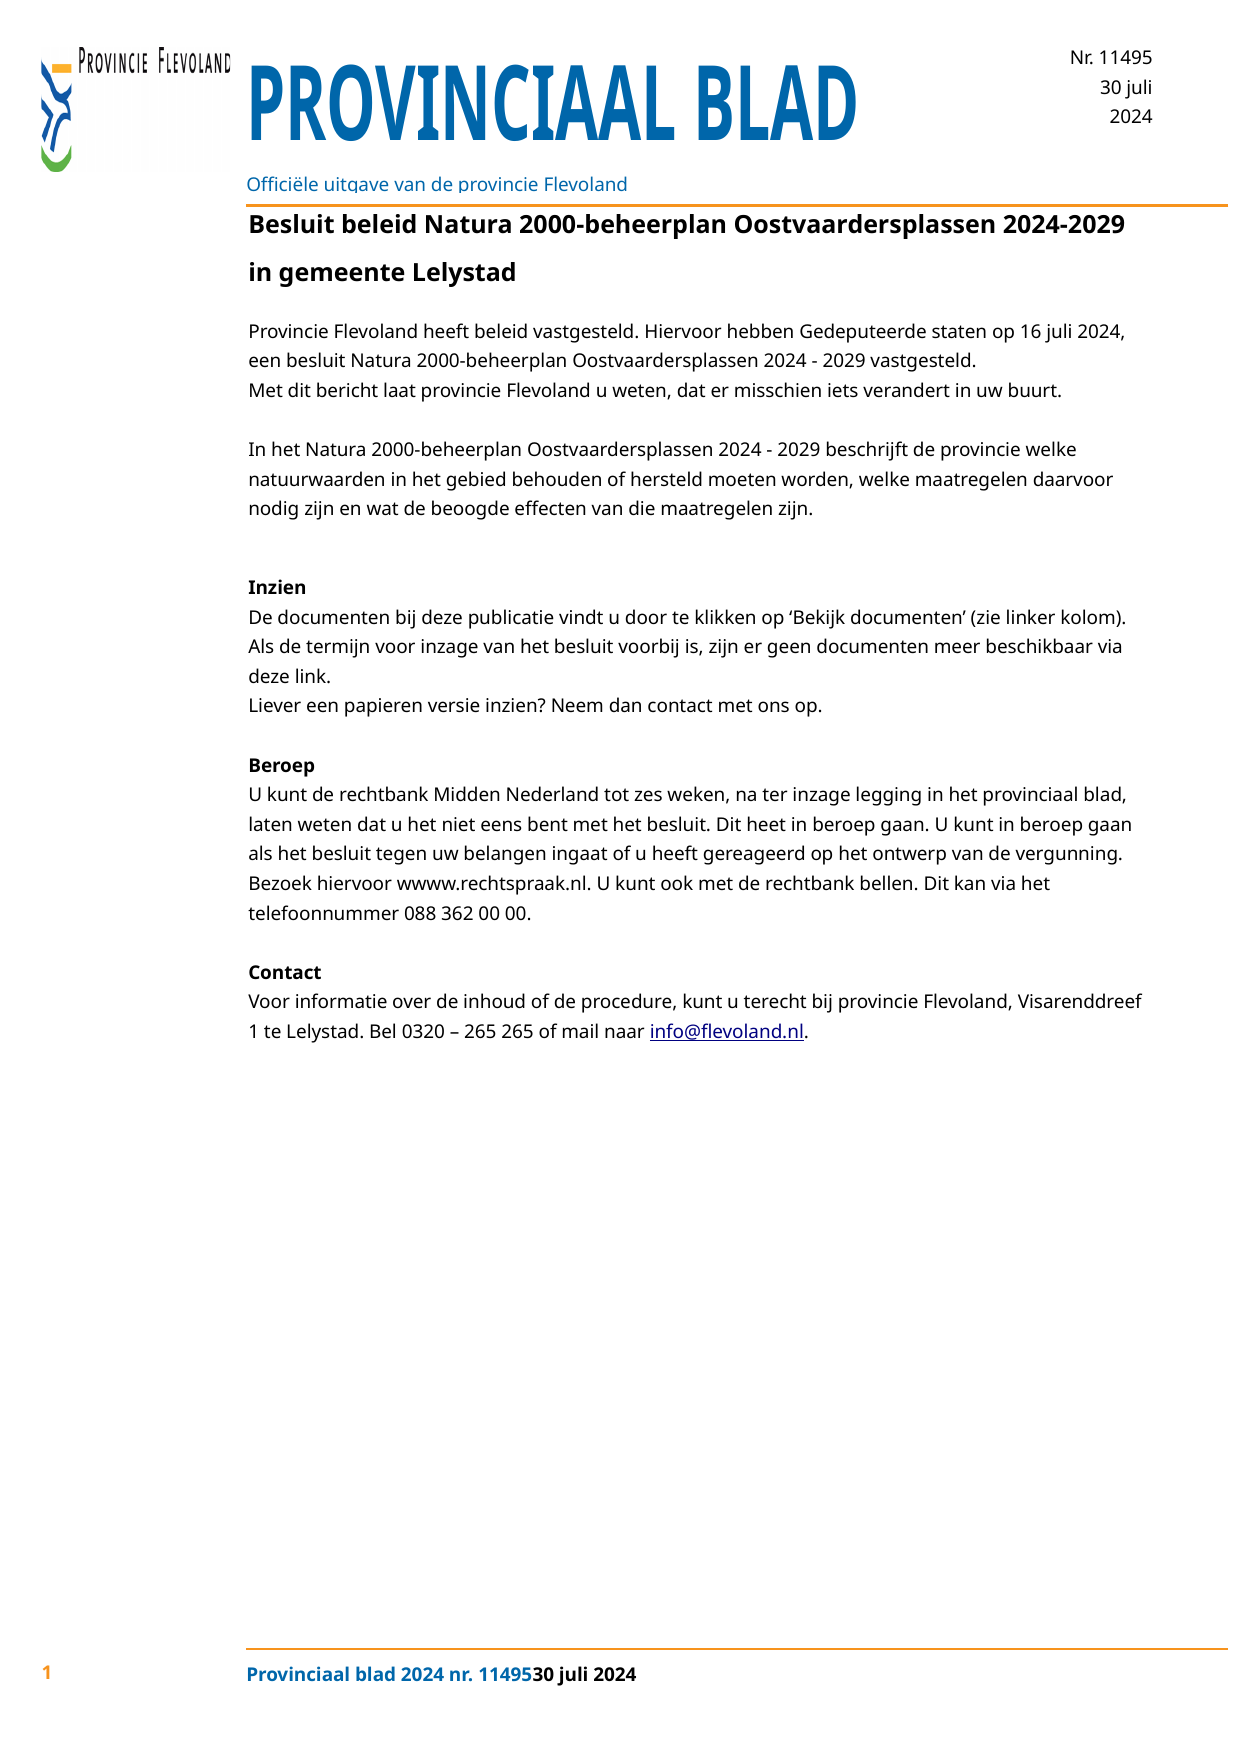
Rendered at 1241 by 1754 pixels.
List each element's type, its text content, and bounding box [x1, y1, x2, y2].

text Met dit bericht laat provincie Flevoland u weten, dat er misschien iets verandert in uw buurt. [248, 377, 1152, 403]
text De documenten bij deze publicatie vindt u door te klikken op ‘Bekijk documenten’ (zie linker kolom). Als de termijn voor inzage van het besluit voorbij is, zijn er geen documenten meer beschikbaar via deze link. [248, 604, 1152, 689]
text U kunt de rechtbank Midden Nederland tot zes weken, na ter inzage legging in het provinciaal blad, laten weten dat u het niet eens bent met het besluit. Dit heet in beroep gaan. U kunt in beroep gaan als het besluit tegen uw belangen ingaat of u heeft gereageerd op het ontwerp van de vergunning. Bezoek hiervoor wwww.rechtspraak.nl. U kunt ook met de rechtbank bellen. Dit kan via het telefoonnummer 088 362 00 00. [248, 781, 1152, 925]
text Provincie Flevoland heeft beleid vastgesteld. Hiervoor hebben Gedeputeerde staten op 16 juli 2024, een besluit Natura 2000-beheerplan Oostvaardersplassen 2024 - 2029 vastgesteld. [248, 318, 1152, 373]
text In het Natura 2000-beheerplan Oostvaardersplassen 2024 - 2029 beschrijft de provincie welke natuurwaarden in het gebied behouden of hersteld moeten worden, welke maatregelen daarvoor nodig zijn en wat de beoogde effecten van die maatregelen zijn. [248, 436, 1152, 521]
text Besluit beleid Natura 2000-beheerplan Oostvaardersplassen 2024-2029 in gemeente Lelystad [248, 207, 1152, 288]
text Beroep [248, 752, 1152, 777]
text Liever een papieren versie inzien? Neem dan contact met ons op. [248, 693, 1152, 718]
text Voor informatie over de inhoud of de procedure, kunt u terecht bij provincie Flevoland, Visarenddreef 1 te Lelystad. Bel 0320 – 265 265 of mail naar info@flevoland.nl. [248, 988, 1152, 1044]
text Inzien [248, 574, 1152, 600]
picture [41, 47, 231, 172]
text Contact [248, 959, 1152, 984]
